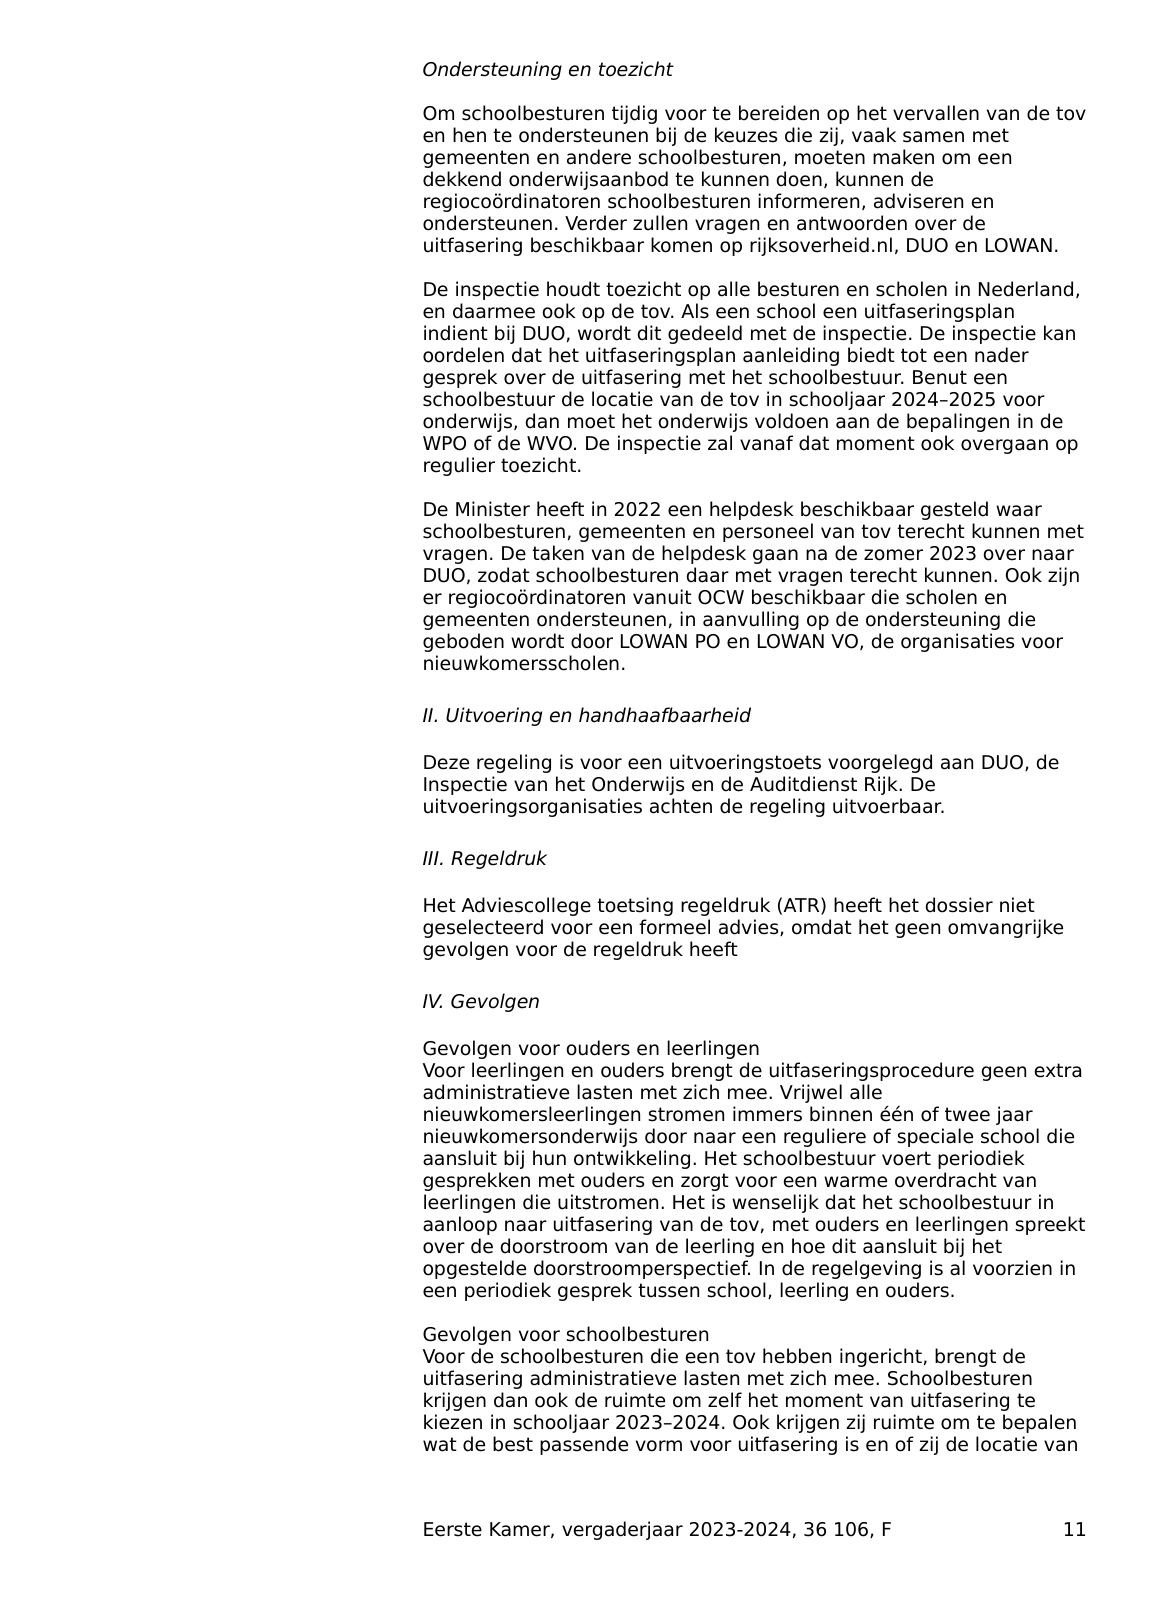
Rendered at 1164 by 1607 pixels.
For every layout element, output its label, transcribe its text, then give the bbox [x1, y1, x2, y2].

subtitle IV. Gevolgen [422, 991, 1087, 1013]
text De inspectie houdt toezicht op alle besturen en scholen in Nederland, en daarmee ook op de tov. Als een school een uitfaseringsplan indient bij DUO, wordt dit gedeeld met de inspectie. De inspectie kan oordelen dat het uitfaseringsplan aanleiding biedt tot een nader gesprek over de uitfasering met het schoolbestuur. Benut een schoolbestuur de locatie van de tov in schooljaar 2024–2025 voor onderwijs, dan moet het onderwijs voldoen aan de bepalingen in de WPO of de WVO. De inspectie zal vanaf dat moment ook overgaan op regulier toezicht. [422, 279, 1087, 477]
text Gevolgen voor schoolbesturen [422, 1324, 1087, 1346]
text Om schoolbesturen tijdig voor te bereiden op het vervallen van de tov en hen te ondersteunen bij de keuzes die zij, vaak samen met gemeenten en andere schoolbesturen, moeten maken om een dekkend onderwijsaanbod te kunnen doen, kunnen de regiocoördinatoren schoolbesturen informeren, adviseren en ondersteunen. Verder zullen vragen en antwoorden over de uitfasering beschikbaar komen op rijksoverheid.nl, DUO en LOWAN. [422, 103, 1087, 257]
text Voor leerlingen en ouders brengt de uitfaseringsprocedure geen extra administratieve lasten met zich mee. Vrijwel alle nieuwkomersleerlingen stromen immers binnen één of twee jaar nieuwkomersonderwijs door naar een reguliere of speciale school die aansluit bij hun ontwikkeling. Het schoolbestuur voert periodiek gesprekken met ouders en zorgt voor een warme overdracht van leerlingen die uitstromen. Het is wenselijk dat het schoolbestuur in aanloop naar uitfasering van de tov, met ouders en leerlingen spreekt over de doorstroom van de leerling en hoe dit aansluit bij het opgestelde doorstroomperspectief. In de regelgeving is al voorzien in een periodiek gesprek tussen school, leerling en ouders. [422, 1060, 1087, 1302]
subtitle II. Uitvoering en handhaafbaarheid [422, 705, 1087, 727]
subtitle Ondersteuning en toezicht [422, 59, 1087, 81]
text Gevolgen voor ouders en leerlingen [422, 1038, 1087, 1060]
text Het Adviescollege toetsing regeldruk (ATR) heeft het dossier niet geselecteerd voor een formeel advies, omdat het geen omvangrijke gevolgen voor de regeldruk heeft [422, 895, 1087, 961]
subtitle III. Regeldruk [422, 848, 1087, 870]
text Voor de schoolbesturen die een tov hebben ingericht, brengt de uitfasering administratieve lasten met zich mee. Schoolbesturen krijgen dan ook de ruimte om zelf het moment van uitfasering te kiezen in schooljaar 2023–2024. Ook krijgen zij ruimte om te bepalen wat de best passende vorm voor uitfasering is en of zij de locatie van [422, 1346, 1087, 1456]
text Deze regeling is voor een uitvoeringstoets voorgelegd aan DUO, de Inspectie van het Onderwijs en de Auditdienst Rijk. De uitvoeringsorganisaties achten de regeling uitvoerbaar. [422, 752, 1087, 818]
text De Minister heeft in 2022 een helpdesk beschikbaar gesteld waar schoolbesturen, gemeenten en personeel van tov terecht kunnen met vragen. De taken van de helpdesk gaan na de zomer 2023 over naar DUO, zodat schoolbesturen daar met vragen terecht kunnen. Ook zijn er regiocoördinatoren vanuit OCW beschikbaar die scholen en gemeenten ondersteunen, in aanvulling op de ondersteuning die geboden wordt door LOWAN PO en LOWAN VO, de organisaties voor nieuwkomersscholen. [422, 499, 1087, 675]
